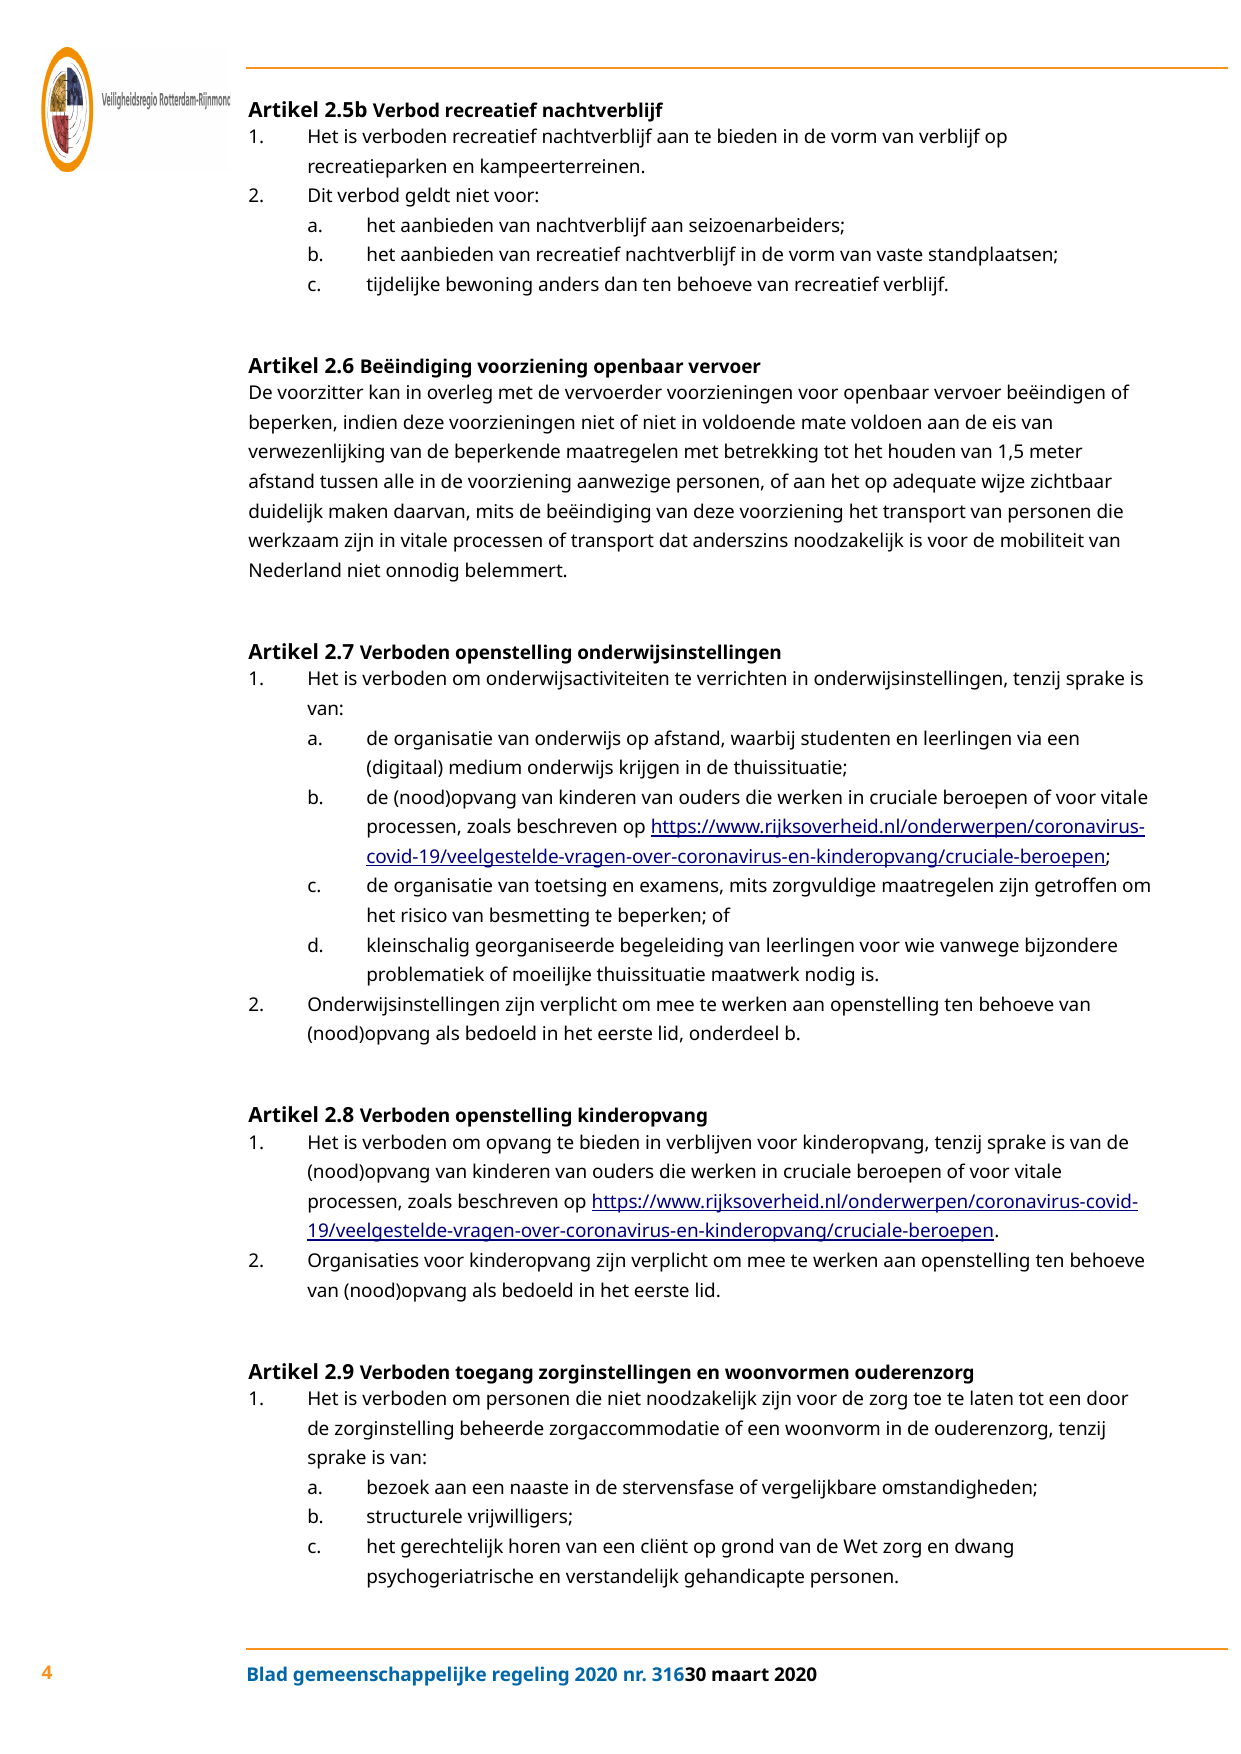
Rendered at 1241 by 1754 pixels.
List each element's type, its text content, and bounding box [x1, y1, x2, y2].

list Het is verboden om onderwijsactiviteiten te verrichten in onderwijsinstellingen, tenzij sprake is van: [248, 666, 1152, 721]
list de (nood)opvang van kinderen van ouders die werken in cruciale beroepen of voor vitale processen, zoals beschreven op https://www.rijksoverheid.nl/onderwerpen/coronavirus-covid-19/veelgestelde-vragen-over-coronavirus-en-kinderopvang/cruciale-beroepen; [307, 784, 1152, 869]
list Het is verboden om personen die niet noodzakelijk zijn voor de zorg toe te laten tot een door de zorginstelling beheerde zorgaccommodatie of een woonvorm in de ouderenzorg, tenzij sprake is van: [248, 1385, 1152, 1470]
list Het is verboden om opvang te bieden in verblijven voor kinderopvang, tenzij sprake is van de (nood)opvang van kinderen van ouders die werken in cruciale beroepen of voor vitale processen, zoals beschreven op https://www.rijksoverheid.nl/onderwerpen/coronavirus-covid-19/veelgestelde-vragen-over-coronavirus-en-kinderopvang/cruciale-beroepen. [248, 1129, 1152, 1243]
list Het is verboden recreatief nachtverblijf aan te bieden in de vorm van verblijf op recreatieparken en kampeerterreinen. [248, 123, 1152, 178]
text Artikel 2.5b Verbod recreatief nachtverblijf [248, 95, 1152, 123]
text Artikel 2.8 Verboden openstelling kinderopvang [248, 1101, 1152, 1129]
text Artikel 2.6 Beëindiging voorziening openbaar vervoer [248, 351, 1152, 379]
picture [41, 47, 231, 172]
list de organisatie van toetsing en examens, mits zorgvuldige maatregelen zijn getroffen om het risico van besmetting te beperken; of [307, 873, 1152, 928]
text Artikel 2.7 Verboden openstelling onderwijsinstellingen [248, 637, 1152, 666]
text Artikel 2.9 Verboden toegang zorginstellingen en woonvormen ouderenzorg [248, 1357, 1152, 1385]
list het gerechtelijk horen van een cliënt op grond van de Wet zorg en dwang psychogeriatrische en verstandelijk gehandicapte personen. [307, 1533, 1152, 1588]
list de organisatie van onderwijs op afstand, waarbij studenten en leerlingen via een (digitaal) medium onderwijs krijgen in de thuissituatie; [307, 725, 1152, 780]
list kleinschalig georganiseerde begeleiding van leerlingen voor wie vanwege bijzondere problematiek of moeilijke thuissituatie maatwerk nodig is. [307, 932, 1152, 987]
list het aanbieden van nachtverblijf aan seizoenarbeiders; [307, 212, 1152, 238]
list Onderwijsinstellingen zijn verplicht om mee te werken aan openstelling ten behoeve van (nood)opvang als bedoeld in het eerste lid, onderdeel b. [248, 991, 1152, 1046]
list structurele vrijwilligers; [307, 1504, 1152, 1529]
text De voorzitter kan in overleg met de vervoerder voorzieningen voor openbaar vervoer beëindigen of beperken, indien deze voorzieningen niet of niet in voldoende mate voldoen aan de eis van verwezenlijking van de beperkende maatregelen met betrekking tot het houden van 1,5 meter afstand tussen alle in de voorziening aanwezige personen, of aan het op adequate wijze zichtbaar duidelijk maken daarvan, mits de beëindiging van deze voorziening het transport van personen die werkzaam zijn in vitale processen of transport dat anderszins noodzakelijk is voor de mobiliteit van Nederland niet onnodig belemmert. [248, 379, 1152, 583]
list tijdelijke bewoning anders dan ten behoeve van recreatief verblijf. [307, 271, 1152, 297]
list het aanbieden van recreatief nachtverblijf in de vorm van vaste standplaatsen; [307, 242, 1152, 267]
list Dit verbod geldt niet voor: [248, 182, 1152, 208]
list bezoek aan een naaste in de stervensfase of vergelijkbare omstandigheden; [307, 1474, 1152, 1500]
list Organisaties voor kinderopvang zijn verplicht om mee te werken aan openstelling ten behoeve van (nood)opvang als bedoeld in het eerste lid. [248, 1247, 1152, 1303]
